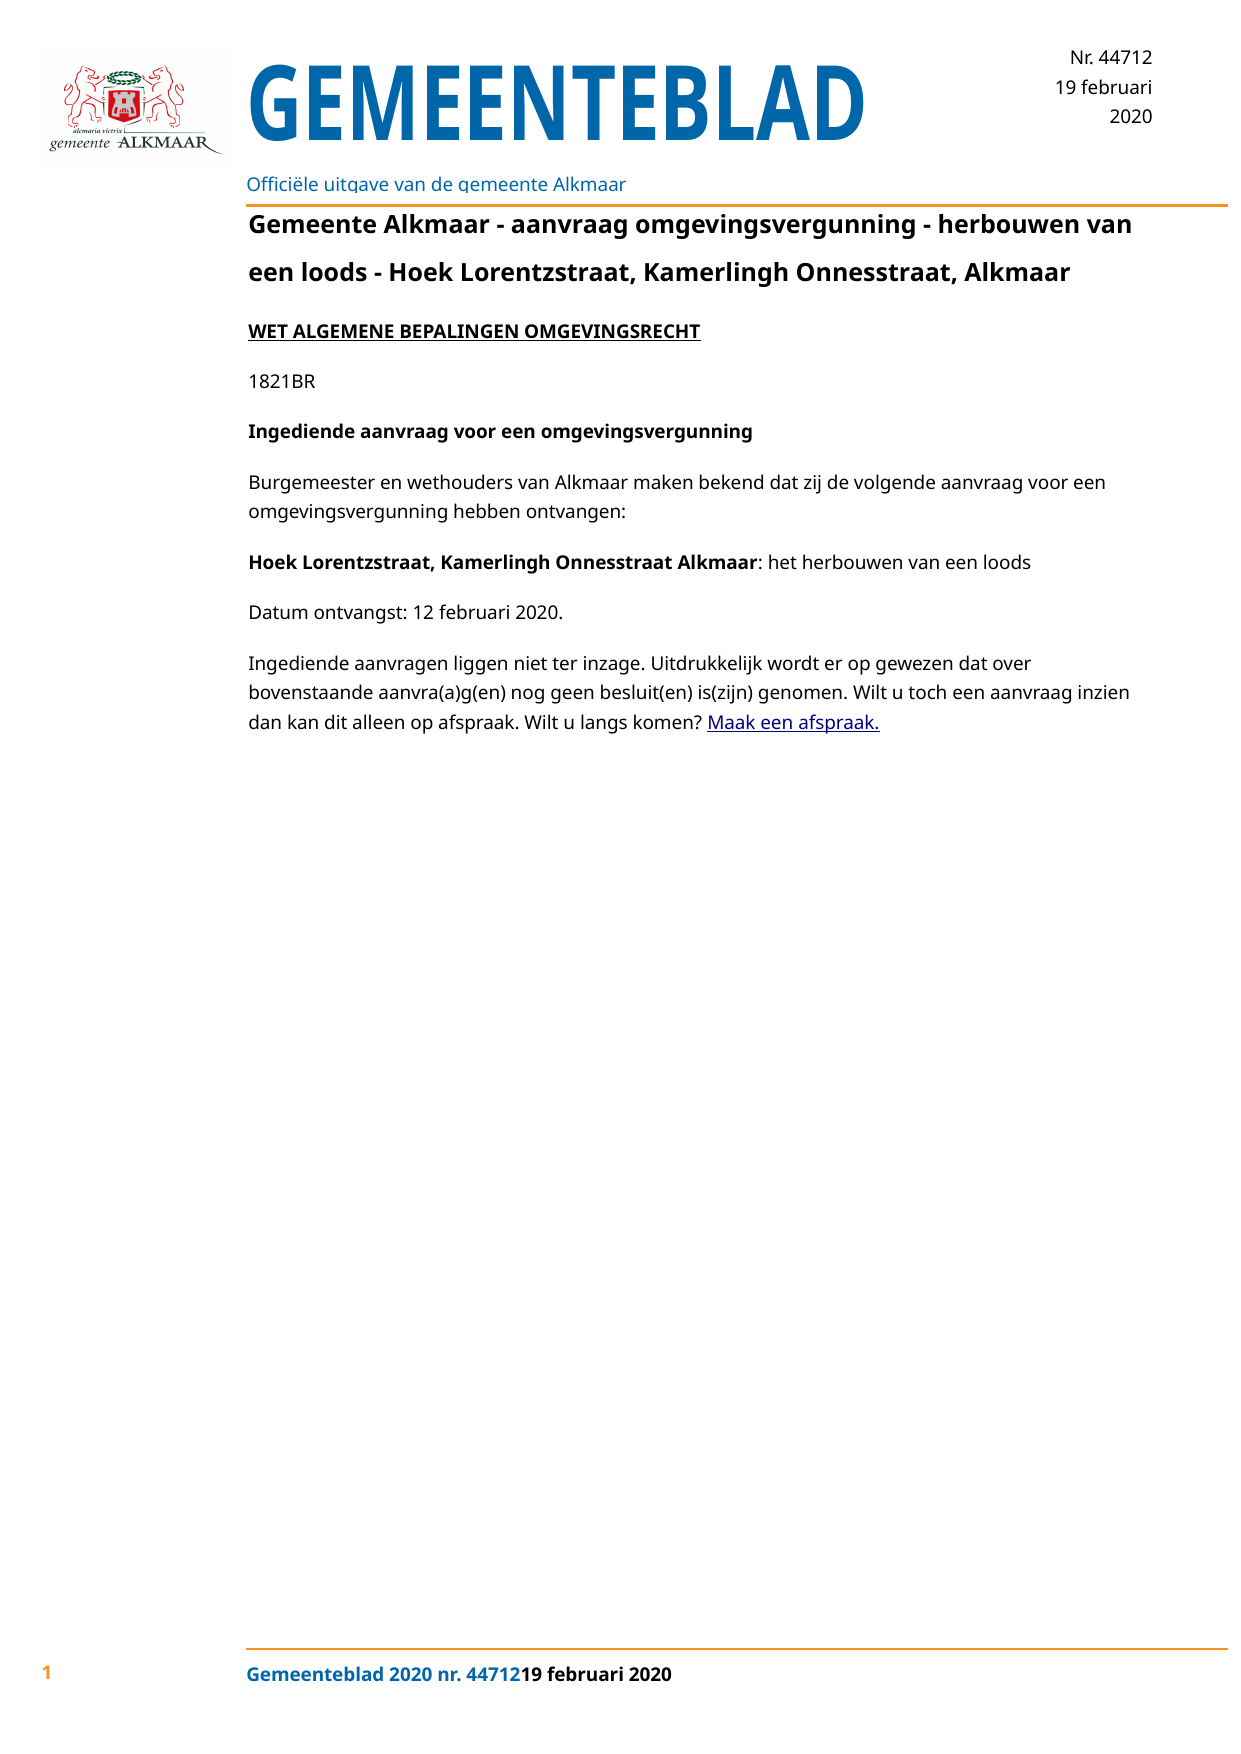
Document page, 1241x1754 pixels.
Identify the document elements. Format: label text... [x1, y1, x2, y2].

text Datum ontvangst: 12 februari 2020. [248, 599, 1152, 625]
text Gemeente Alkmaar - aanvraag omgevingsvergunning - herbouwen van een loods - Hoek Lorentzstraat, Kamerlingh Onnesstraat, Alkmaar [248, 207, 1152, 288]
text 1821BR [248, 368, 1152, 394]
text Hoek Lorentzstraat, Kamerlingh Onnesstraat Alkmaar: het herbouwen van een loods [248, 549, 1152, 575]
text Ingediende aanvraag voor een omgevingsvergunning [248, 419, 1152, 444]
picture [41, 47, 231, 172]
text WET ALGEMENE BEPALINGEN OMGEVINGSRECHT [248, 318, 1152, 344]
text Ingediende aanvragen liggen niet ter inzage. Uitdrukkelijk wordt er op gewezen dat over bovenstaande aanvra(a)g(en) nog geen besluit(en) is(zijn) genomen. Wilt u toch een aanvraag inzien dan kan dit alleen op afspraak. Wilt u langs komen? Maak een afspraak. [248, 650, 1152, 735]
text Burgemeester en wethouders van Alkmaar maken bekend dat zij de volgende aanvraag voor een omgevingsvergunning hebben ontvangen: [248, 469, 1152, 524]
